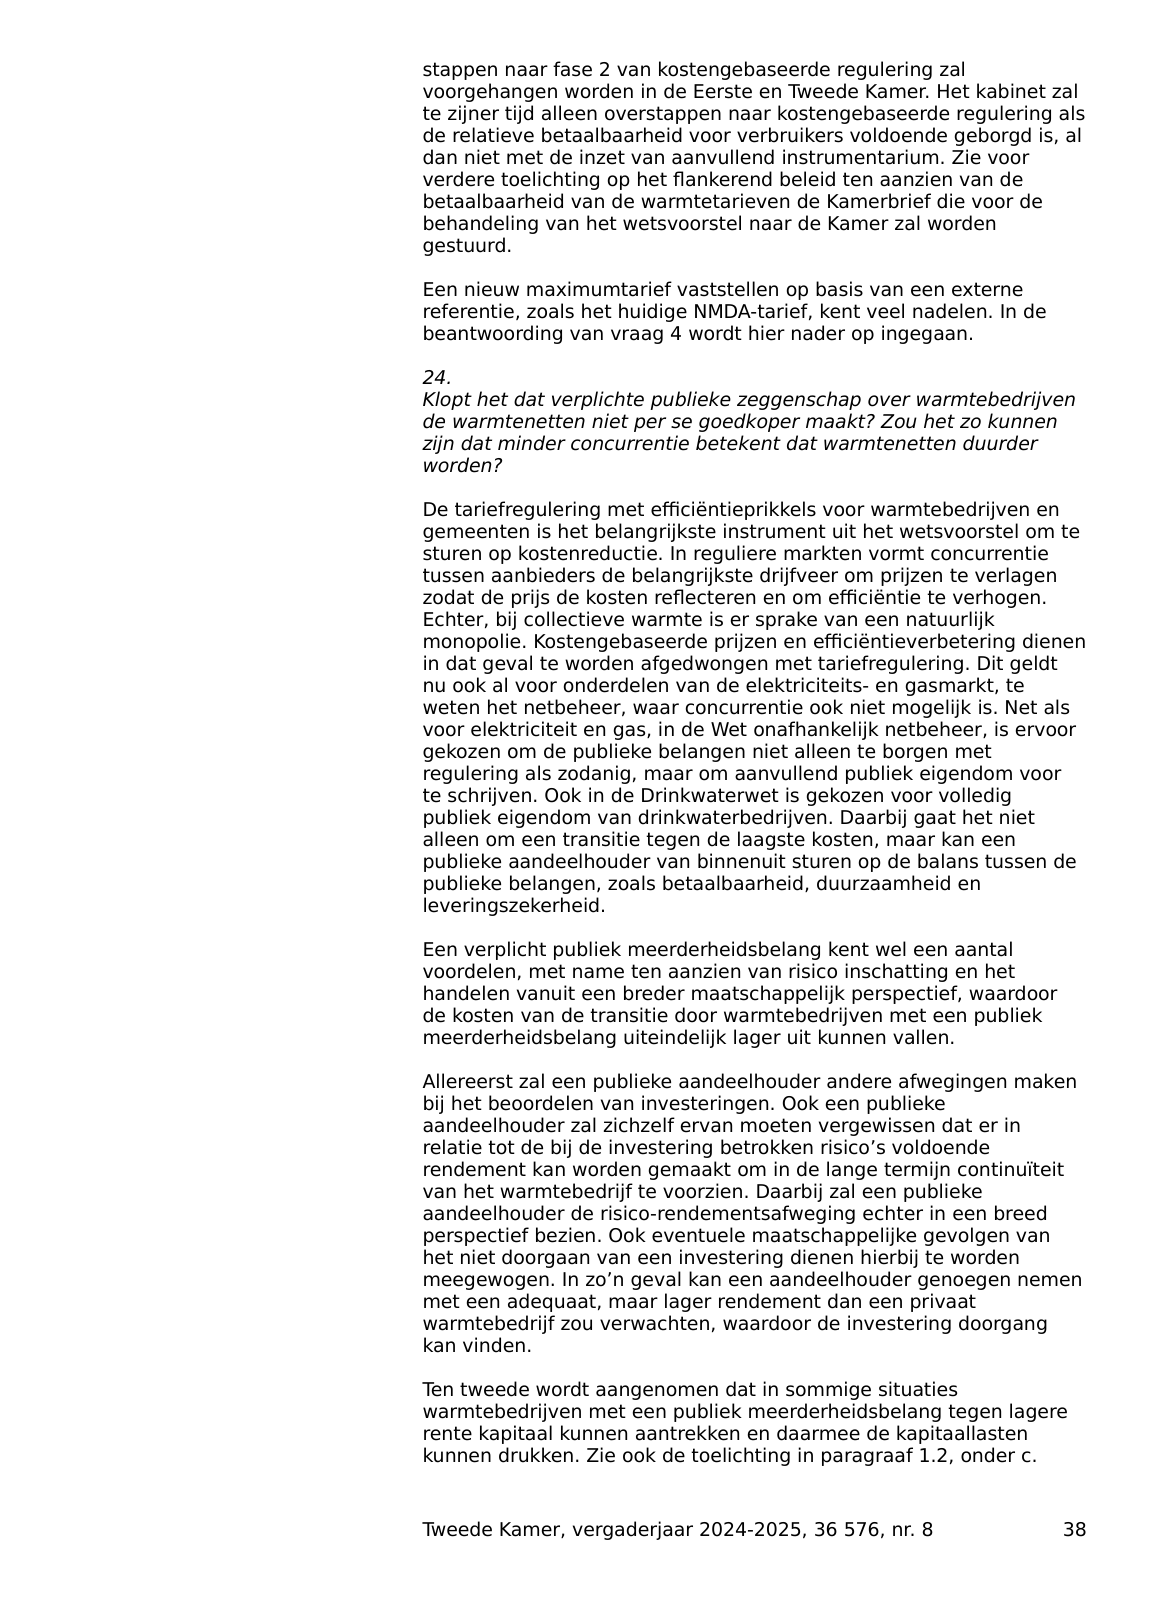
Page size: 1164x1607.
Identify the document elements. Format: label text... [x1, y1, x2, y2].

text Een verplicht publiek meerderheidsbelang kent wel een aantal voordelen, met name ten aanzien van risico inschatting en het handelen vanuit een breder maatschappelijk perspectief, waardoor de kosten van de transitie door warmtebedrijven met een publiek meerderheidsbelang uiteindelijk lager uit kunnen vallen. [422, 939, 1087, 1049]
text Allereerst zal een publieke aandeelhouder andere afwegingen maken bij het beoordelen van investeringen. Ook een publieke aandeelhouder zal zichzelf ervan moeten vergewissen dat er in relatie tot de bij de investering betrokken risico’s voldoende rendement kan worden gemaakt om in de lange termijn continuïteit van het warmtebedrijf te voorzien. Daarbij zal een publieke aandeelhouder de risico-rendementsafweging echter in een breed perspectief bezien. Ook eventuele maatschappelijke gevolgen van het niet doorgaan van een investering dienen hierbij te worden meegewogen. In zo’n geval kan een aandeelhouder genoegen nemen met een adequaat, maar lager rendement dan een privaat warmtebedrijf zou verwachten, waardoor de investering doorgang kan vinden. [422, 1071, 1087, 1357]
text 24. [422, 367, 1087, 389]
text stappen naar fase 2 van kostengebaseerde regulering zal voorgehangen worden in de Eerste en Tweede Kamer. Het kabinet zal te zijner tijd alleen overstappen naar kostengebaseerde regulering als de relatieve betaalbaarheid voor verbruikers voldoende geborgd is, al dan niet met de inzet van aanvullend instrumentarium. Zie voor verdere toelichting op het flankerend beleid ten aanzien van de betaalbaarheid van de warmtetarieven de Kamerbrief die voor de behandeling van het wetsvoorstel naar de Kamer zal worden gestuurd. [422, 59, 1087, 257]
text Een nieuw maximumtarief vaststellen op basis van een externe referentie, zoals het huidige NMDA-tarief, kent veel nadelen. In de beantwoording van vraag 4 wordt hier nader op ingegaan. [422, 279, 1087, 345]
text De tariefregulering met efficiëntieprikkels voor warmtebedrijven en gemeenten is het belangrijkste instrument uit het wetsvoorstel om te sturen op kostenreductie. In reguliere markten vormt concurrentie tussen aanbieders de belangrijkste drijfveer om prijzen te verlagen zodat de prijs de kosten reflecteren en om efficiëntie te verhogen. Echter, bij collectieve warmte is er sprake van een natuurlijk monopolie. Kostengebaseerde prijzen en efficiëntieverbetering dienen in dat geval te worden afgedwongen met tariefregulering. Dit geldt nu ook al voor onderdelen van de elektriciteits- en gasmarkt, te weten het netbeheer, waar concurrentie ook niet mogelijk is. Net als voor elektriciteit en gas, in de Wet onafhankelijk netbeheer, is ervoor gekozen om de publieke belangen niet alleen te borgen met regulering als zodanig, maar om aanvullend publiek eigendom voor te schrijven. Ook in de Drinkwaterwet is gekozen voor volledig publiek eigendom van drinkwaterbedrijven. Daarbij gaat het niet alleen om een transitie tegen de laagste kosten, maar kan een publieke aandeelhouder van binnenuit sturen op de balans tussen de publieke belangen, zoals betaalbaarheid, duurzaamheid en leveringszekerheid. [422, 499, 1087, 917]
text Ten tweede wordt aangenomen dat in sommige situaties warmtebedrijven met een publiek meerderheidsbelang tegen lagere rente kapitaal kunnen aantrekken en daarmee de kapitaallasten kunnen drukken. Zie ook de toelichting in paragraaf 1.2, onder c. [422, 1379, 1087, 1467]
text Klopt het dat verplichte publieke zeggenschap over warmtebedrijven de warmtenetten niet per se goedkoper maakt? Zou het zo kunnen zijn dat minder concurrentie betekent dat warmtenetten duurder worden? [422, 389, 1087, 477]
